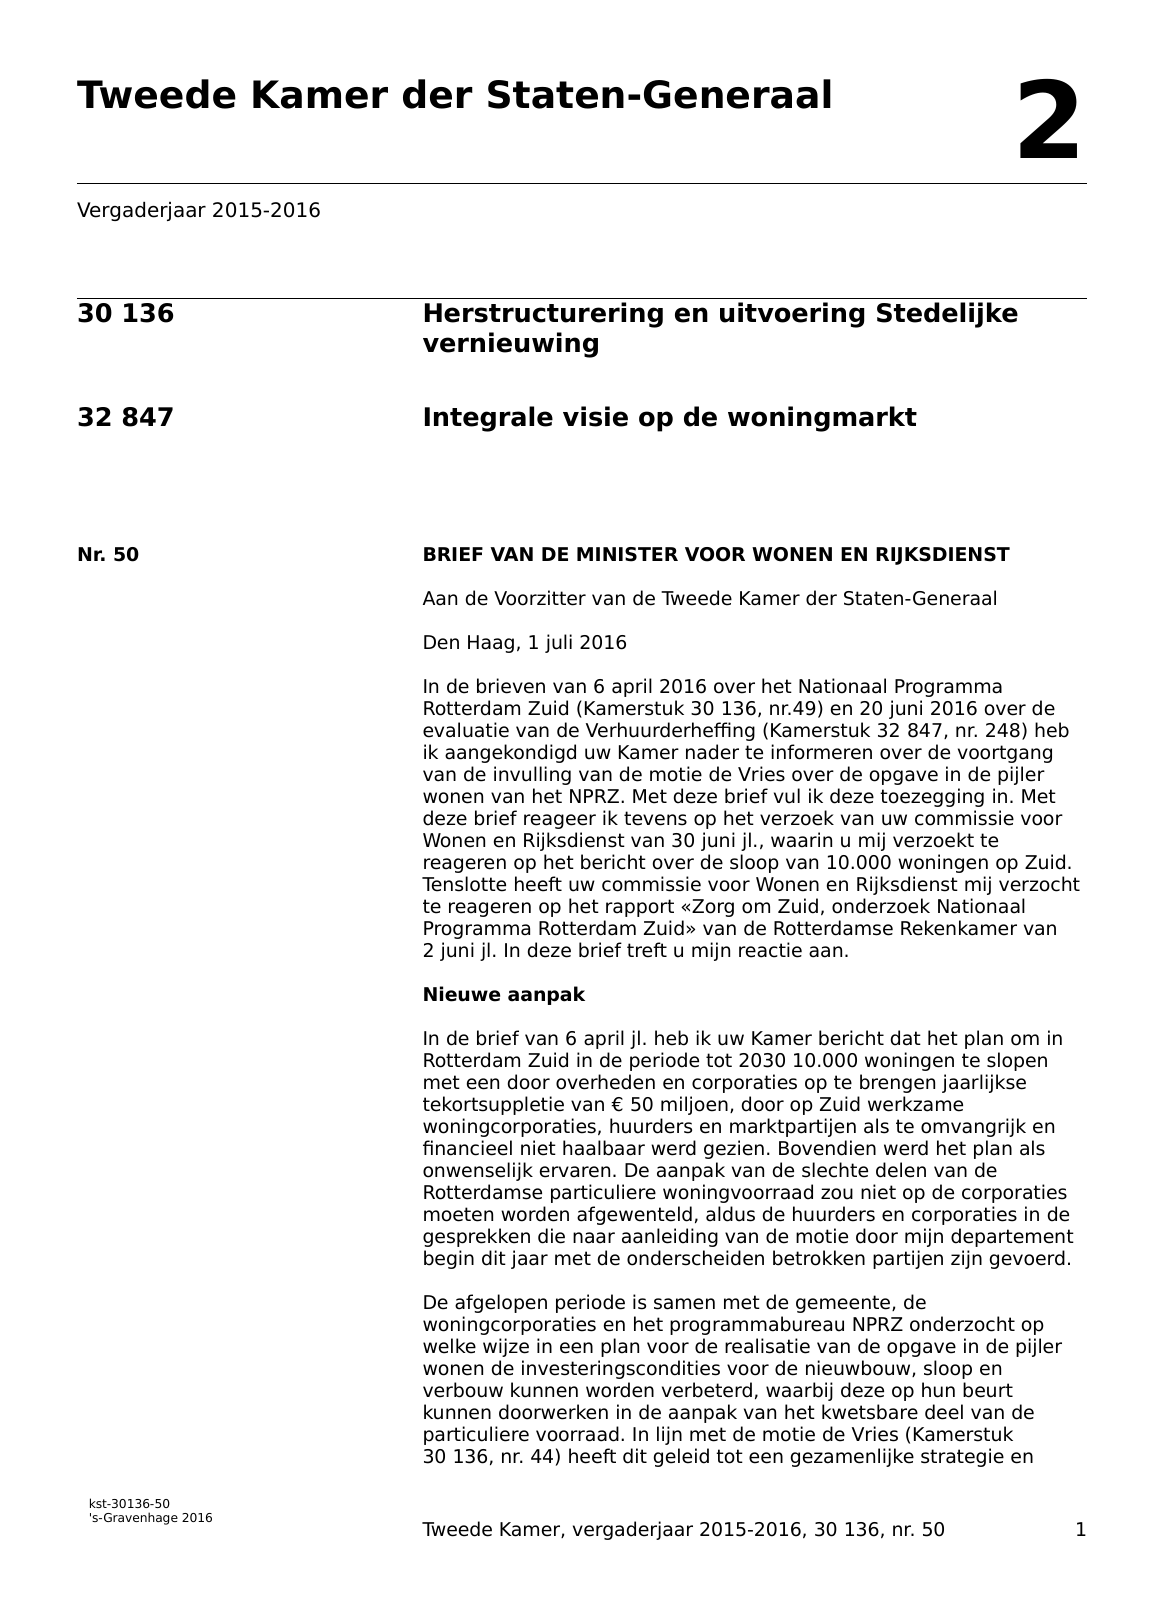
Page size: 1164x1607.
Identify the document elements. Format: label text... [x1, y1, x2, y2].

subtitle Nieuwe aanpak [422, 984, 1087, 1006]
table_header 2 [886, 59, 1087, 183]
subtitle 30 136 Herstructurering en uitvoering Stedelijke vernieuwing [77, 299, 1087, 358]
table_cell Vergaderjaar 2015-2016 [77, 184, 1087, 298]
text Aan de Voorzitter van de Tweede Kamer der Staten-Generaal [422, 588, 1087, 609]
subtitle 32 847 Integrale visie op de woningmarkt [77, 403, 1087, 432]
table_header Tweede Kamer der Staten-Generaal [77, 59, 886, 183]
text Den Haag, 1 juli 2016 [422, 632, 1087, 654]
text 's-Gravenhage 2016 [88, 1511, 323, 1525]
text In de brief van 6 april jl. heb ik uw Kamer bericht dat het plan om in Rotterdam Zuid in de periode tot 2030 10.000 woningen te slopen met een door overheden en corporaties op te brengen jaarlijkse tekortsuppletie van € 50 miljoen, door op Zuid werkzame woningcorporaties, huurders en marktpartijen als te omvangrijk en financieel niet haalbaar werd gezien. Bovendien werd het plan als onwenselijk ervaren. De aanpak van de slechte delen van de Rotterdamse particuliere woningvoorraad zou niet op de corporaties moeten worden afgewenteld, aldus de huurders en corporaties in de gesprekken die naar aanleiding van de motie door mijn departement begin dit jaar met de onderscheiden betrokken partijen zijn gevoerd. [422, 1028, 1087, 1270]
text kst-30136-50 [88, 1497, 323, 1511]
text De afgelopen periode is samen met de gemeente, de woningcorporaties en het programmabureau NPRZ onderzocht op welke wijze in een plan voor de realisatie van de opgave in de pijler wonen de investeringscondities voor de nieuwbouw, sloop en verbouw kunnen worden verbeterd, waarbij deze op hun beurt kunnen doorwerken in de aanpak van het kwetsbare deel van de particuliere voorraad. In lijn met de motie de Vries (Kamerstuk 30 136, nr. 44) heeft dit geleid tot een gezamenlijke strategie en [422, 1292, 1087, 1468]
text In de brieven van 6 april 2016 over het Nationaal Programma Rotterdam Zuid (Kamerstuk 30 136, nr.49) en 20 juni 2016 over de evaluatie van de Verhuurderheffing (Kamerstuk 32 847, nr. 248) heb ik aangekondigd uw Kamer nader te informeren over de voortgang van de invulling van de motie de Vries over de opgave in de pijler wonen van het NPRZ. Met deze brief vul ik deze toezegging in. Met deze brief reageer ik tevens op het verzoek van uw commissie voor Wonen en Rijksdienst van 30 juni jl., waarin u mij verzoekt te reageren op het bericht over de sloop van 10.000 woningen op Zuid. Tenslotte heeft uw commissie voor Wonen en Rijksdienst mij verzocht te reageren op het rapport «Zorg om Zuid, onderzoek Nationaal Programma Rotterdam Zuid» van de Rotterdamse Rekenkamer van 2 juni jl. In deze brief treft u mijn reactie aan. [422, 676, 1087, 962]
subtitle Nr. 50 BRIEF VAN DE MINISTER VOOR WONEN EN RIJKSDIENST [77, 543, 1087, 565]
